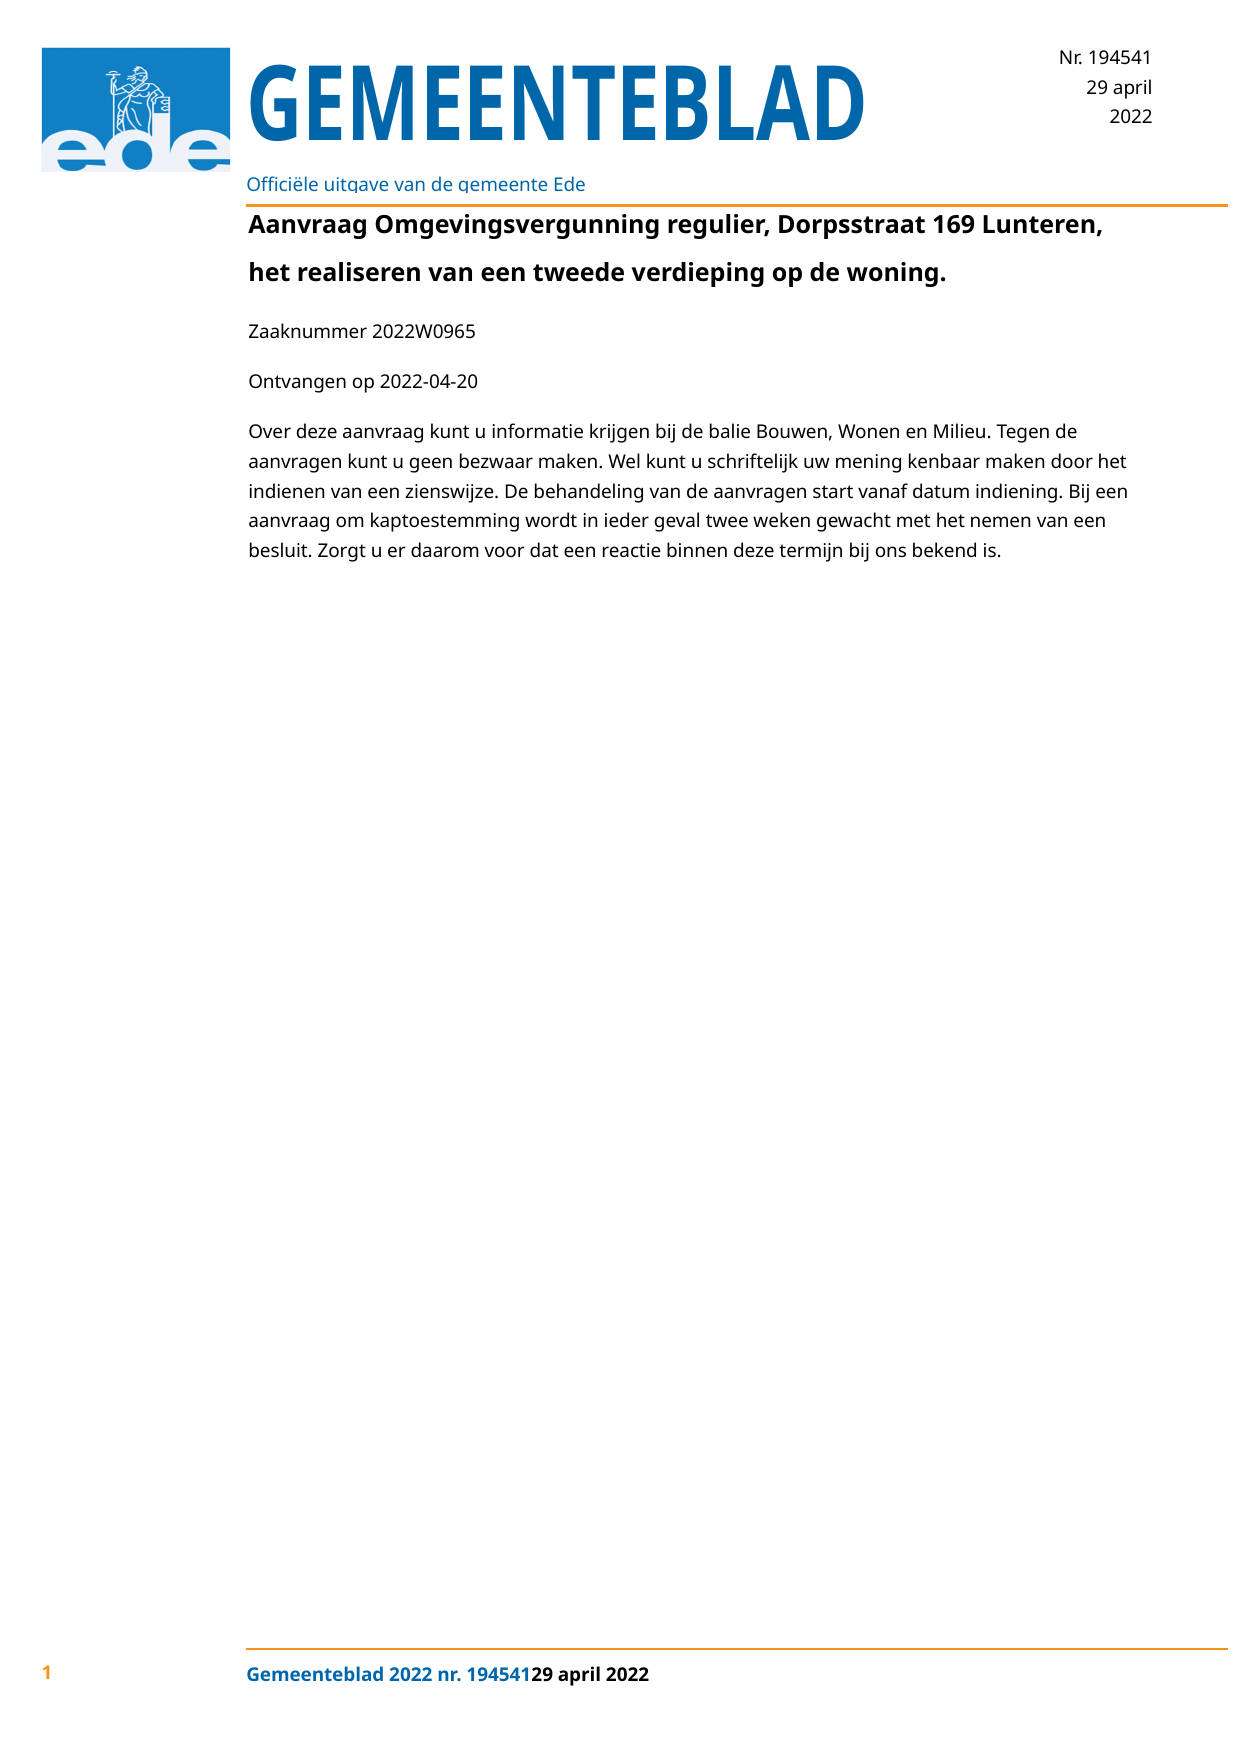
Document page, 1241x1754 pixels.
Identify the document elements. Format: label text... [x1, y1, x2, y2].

text Ontvangen op 2022-04-20 [248, 368, 1152, 394]
text Aanvraag Omgevingsvergunning regulier, Dorpsstraat 169 Lunteren, het realiseren van een tweede verdieping op de woning. [248, 207, 1152, 288]
text Zaaknummer 2022W0965 [248, 318, 1152, 344]
picture [41, 47, 231, 172]
text Over deze aanvraag kunt u informatie krijgen bij de balie Bouwen, Wonen en Milieu. Tegen de aanvragen kunt u geen bezwaar maken. Wel kunt u schriftelijk uw mening kenbaar maken door het indienen van een zienswijze. De behandeling van de aanvragen start vanaf datum indiening. Bij een aanvraag om kaptoestemming wordt in ieder geval twee weken gewacht met het nemen van een besluit. Zorgt u er daarom voor dat een reactie binnen deze termijn bij ons bekend is. [248, 419, 1152, 563]
